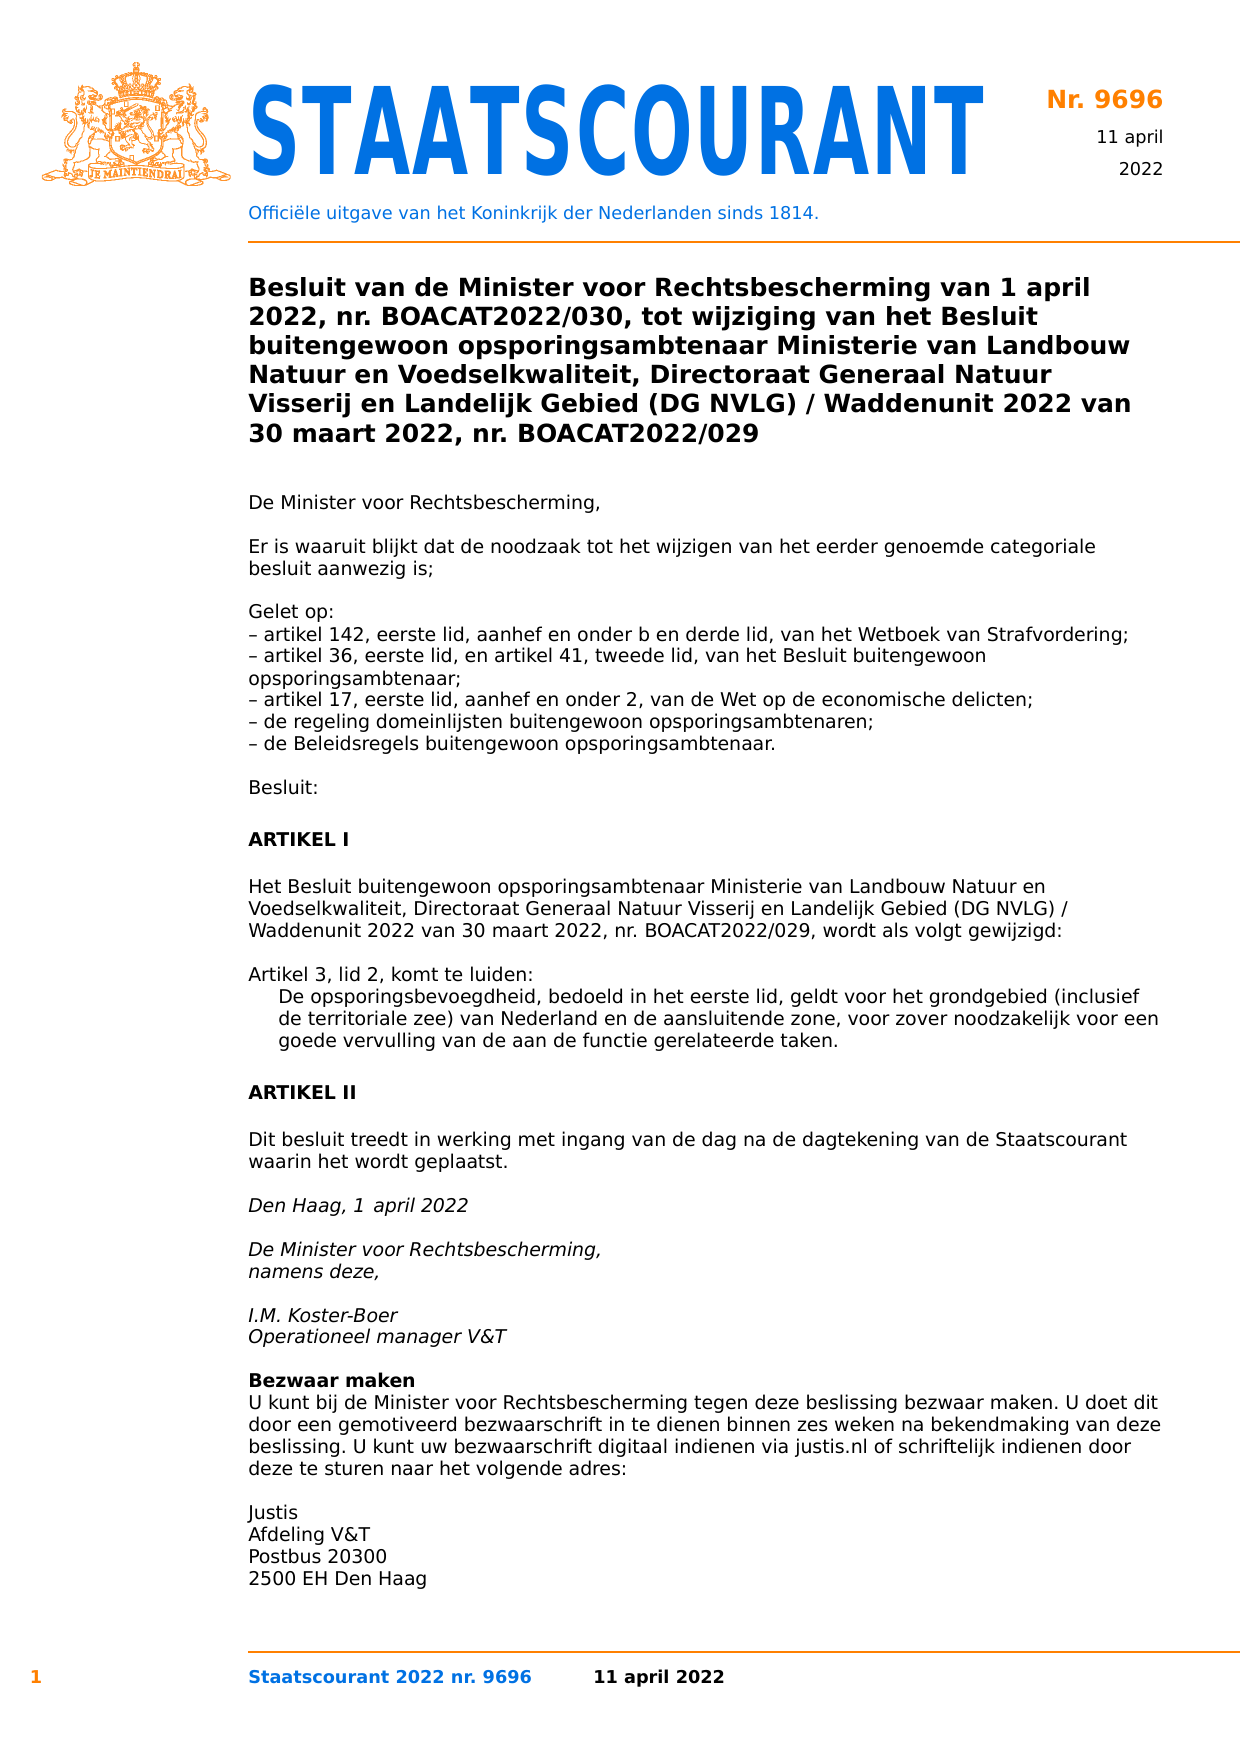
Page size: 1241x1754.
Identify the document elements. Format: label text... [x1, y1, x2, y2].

subtitle Besluit van de Minister voor Rechtsbescherming van 1 april 2022, nr. BOACAT2022/030, tot wijziging van het Besluit buitengewoon opsporingsambtenaar Ministerie van Landbouw Natuur en Voedselkwaliteit, Directoraat Generaal Natuur Visserij en Landelijk Gebied (DG NVLG) / Waddenunit 2022 van 30 maart 2022, nr. BOACAT2022/029 [248, 273, 1163, 448]
text De opsporingsbevoegdheid, bedoeld in het eerste lid, geldt voor het grondgebied (inclusief de territoriale zee) van Nederland en de aansluitende zone, voor zover noodzakelijk voor een goede vervulling van de aan de functie gerelateerde taken. [278, 986, 1163, 1052]
subtitle ARTIKEL I [248, 829, 1163, 851]
text 2500 EH Den Haag [248, 1568, 1163, 1590]
text U kunt bij de Minister voor Rechtsbescherming tegen deze beslissing bezwaar maken. U doet dit door een gemotiveerd bezwaarschrift in te dienen binnen zes weken na bekendmaking van deze beslissing. U kunt uw bezwaarschrift digitaal indienen via justis.nl of schriftelijk indienen door deze te sturen naar het volgende adres: [248, 1392, 1163, 1480]
subtitle ARTIKEL II [248, 1082, 1163, 1104]
text Den Haag, 1 april 2022 [248, 1195, 1163, 1217]
table_header Nr. 9696 [998, 62, 1240, 121]
table_header [25, 62, 248, 241]
text Justis [248, 1502, 1163, 1524]
text – artikel 17, eerste lid, aanhef en onder 2, van de Wet op de economische delicten; [248, 689, 1163, 711]
text Besluit: [248, 777, 1163, 799]
table_cell 2022 [998, 153, 1240, 203]
picture [41, 62, 231, 186]
text Dit besluit treedt in werking met ingang van de dag na de dagtekening van de Staatscourant waarin het wordt geplaatst. [248, 1129, 1163, 1173]
text Gelet op: [248, 601, 1163, 623]
text Artikel 3, lid 2, komt te luiden: [248, 964, 1163, 986]
table_header STAATSCOURANT [248, 62, 998, 203]
text Afdeling V&T [248, 1524, 1163, 1546]
table_cell Officiële uitgave van het Koninkrijk der Nederlanden sinds 1814. [248, 203, 1240, 241]
text Er is waaruit blijkt dat de noodzaak tot het wijzigen van het eerder genoemde categoriale besluit aanwezig is; [248, 536, 1163, 579]
table_cell 11 april [998, 121, 1240, 153]
text De Minister voor Rechtsbescherming, [248, 492, 1163, 514]
text Bezwaar maken [248, 1370, 1163, 1392]
text – de regeling domeinlijsten buitengewoon opsporingsambtenaren; [248, 711, 1163, 733]
text De Minister voor Rechtsbescherming, namens deze, I.M. Koster-Boer Operationeel manager V&T [248, 1238, 1163, 1348]
text – de Beleidsregels buitengewoon opsporingsambtenaar. [248, 733, 1163, 755]
text – artikel 142, eerste lid, aanhef en onder b en derde lid, van het Wetboek van Strafvordering; [248, 623, 1163, 645]
text Postbus 20300 [248, 1546, 1163, 1568]
text Het Besluit buitengewoon opsporingsambtenaar Ministerie van Landbouw Natuur en Voedselkwaliteit, Directoraat Generaal Natuur Visserij en Landelijk Gebied (DG NVLG) / Waddenunit 2022 van 30 maart 2022, nr. BOACAT2022/029, wordt als volgt gewijzigd: [248, 876, 1163, 942]
text – artikel 36, eerste lid, en artikel 41, tweede lid, van het Besluit buitengewoon opsporingsambtenaar; [248, 645, 1163, 689]
